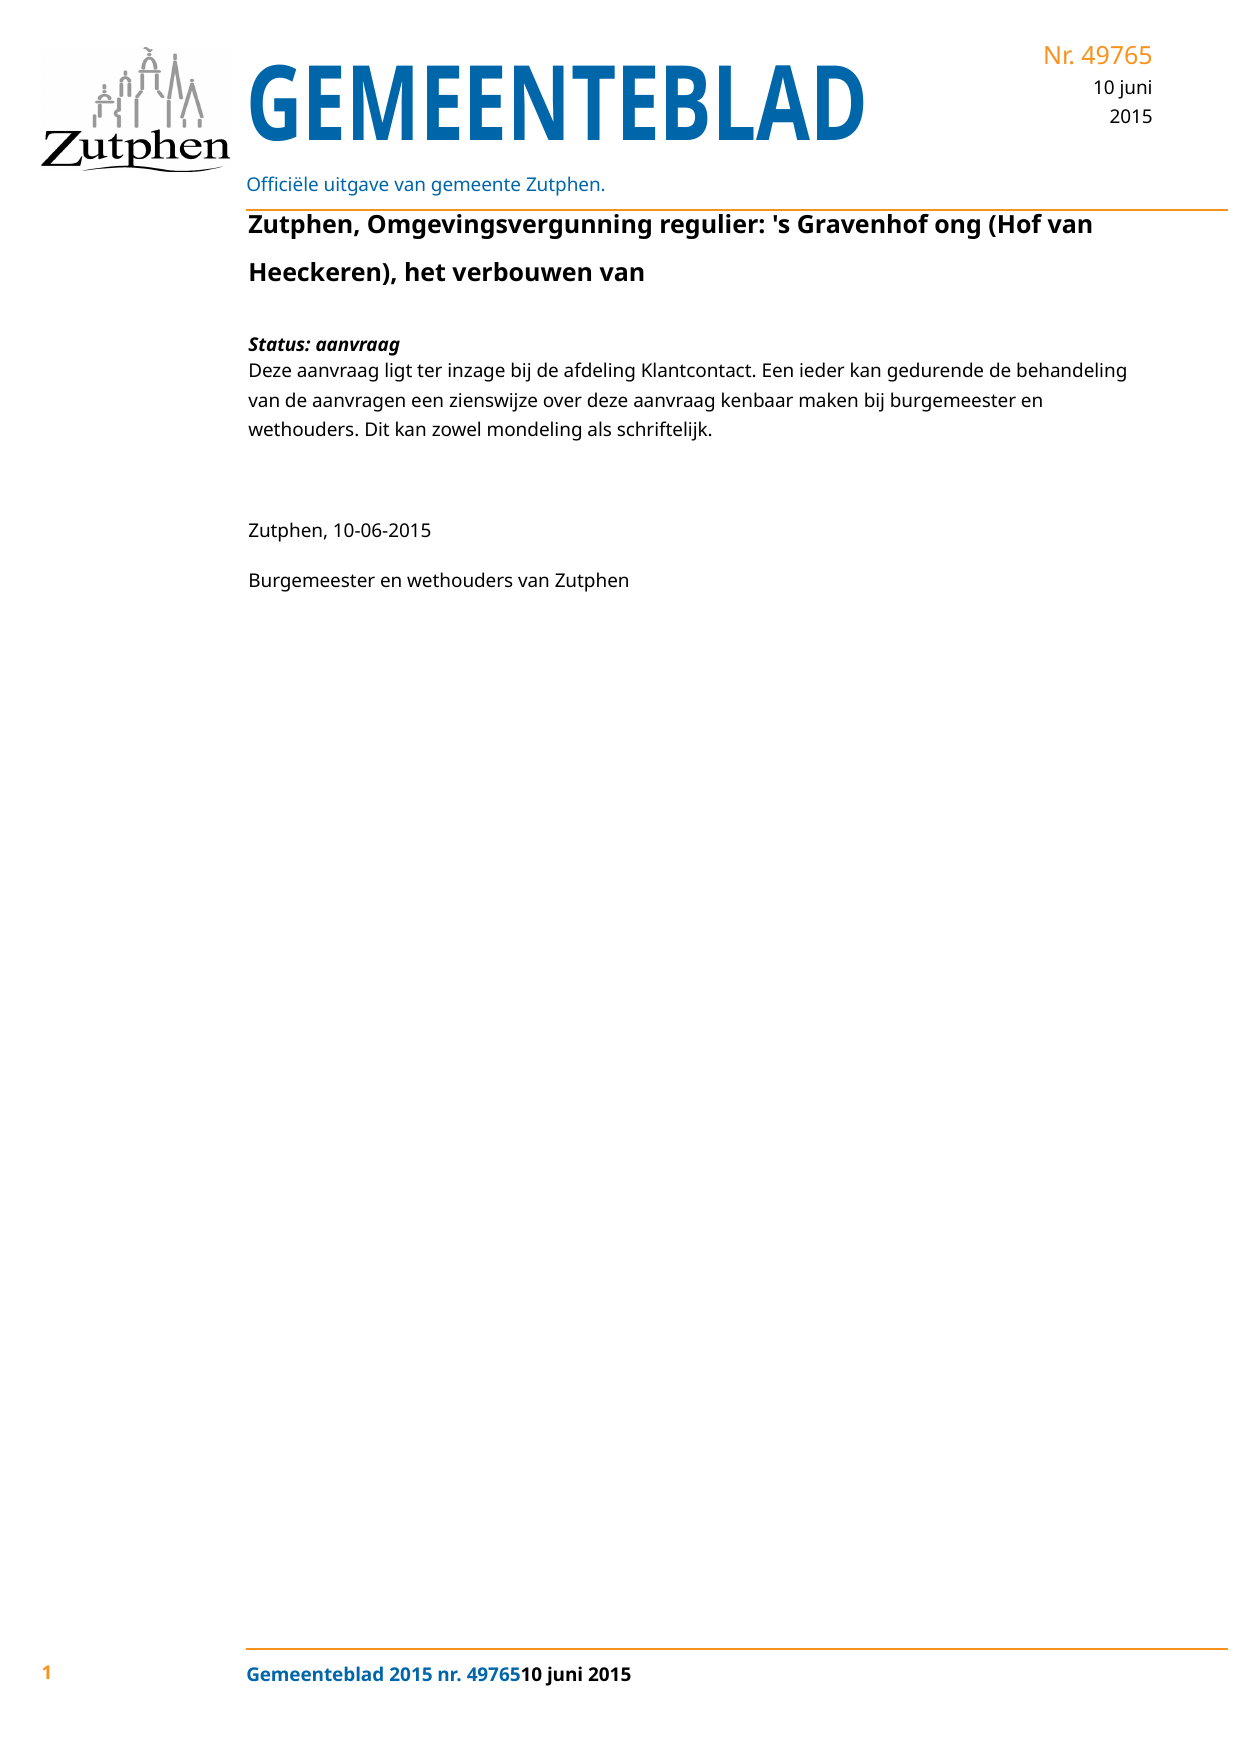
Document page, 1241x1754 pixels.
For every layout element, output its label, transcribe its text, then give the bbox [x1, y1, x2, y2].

text Status: aanvraag [248, 331, 1152, 357]
text Zutphen, 10-06-2015 [248, 517, 1152, 543]
text Zutphen, Omgevingsvergunning regulier: 's Gravenhof ong (Hof van Heeckeren), het verbouwen van [248, 211, 1152, 288]
text Burgemeester en wethouders van Zutphen [248, 568, 1152, 593]
picture [41, 47, 231, 172]
text Deze aanvraag ligt ter inzage bij de afdeling Klantcontact. Een ieder kan gedurende de behandeling van de aanvragen een zienswijze over deze aanvraag kenbaar maken bij burgemeester en wethouders. Dit kan zowel mondeling als schriftelijk. [248, 357, 1152, 442]
